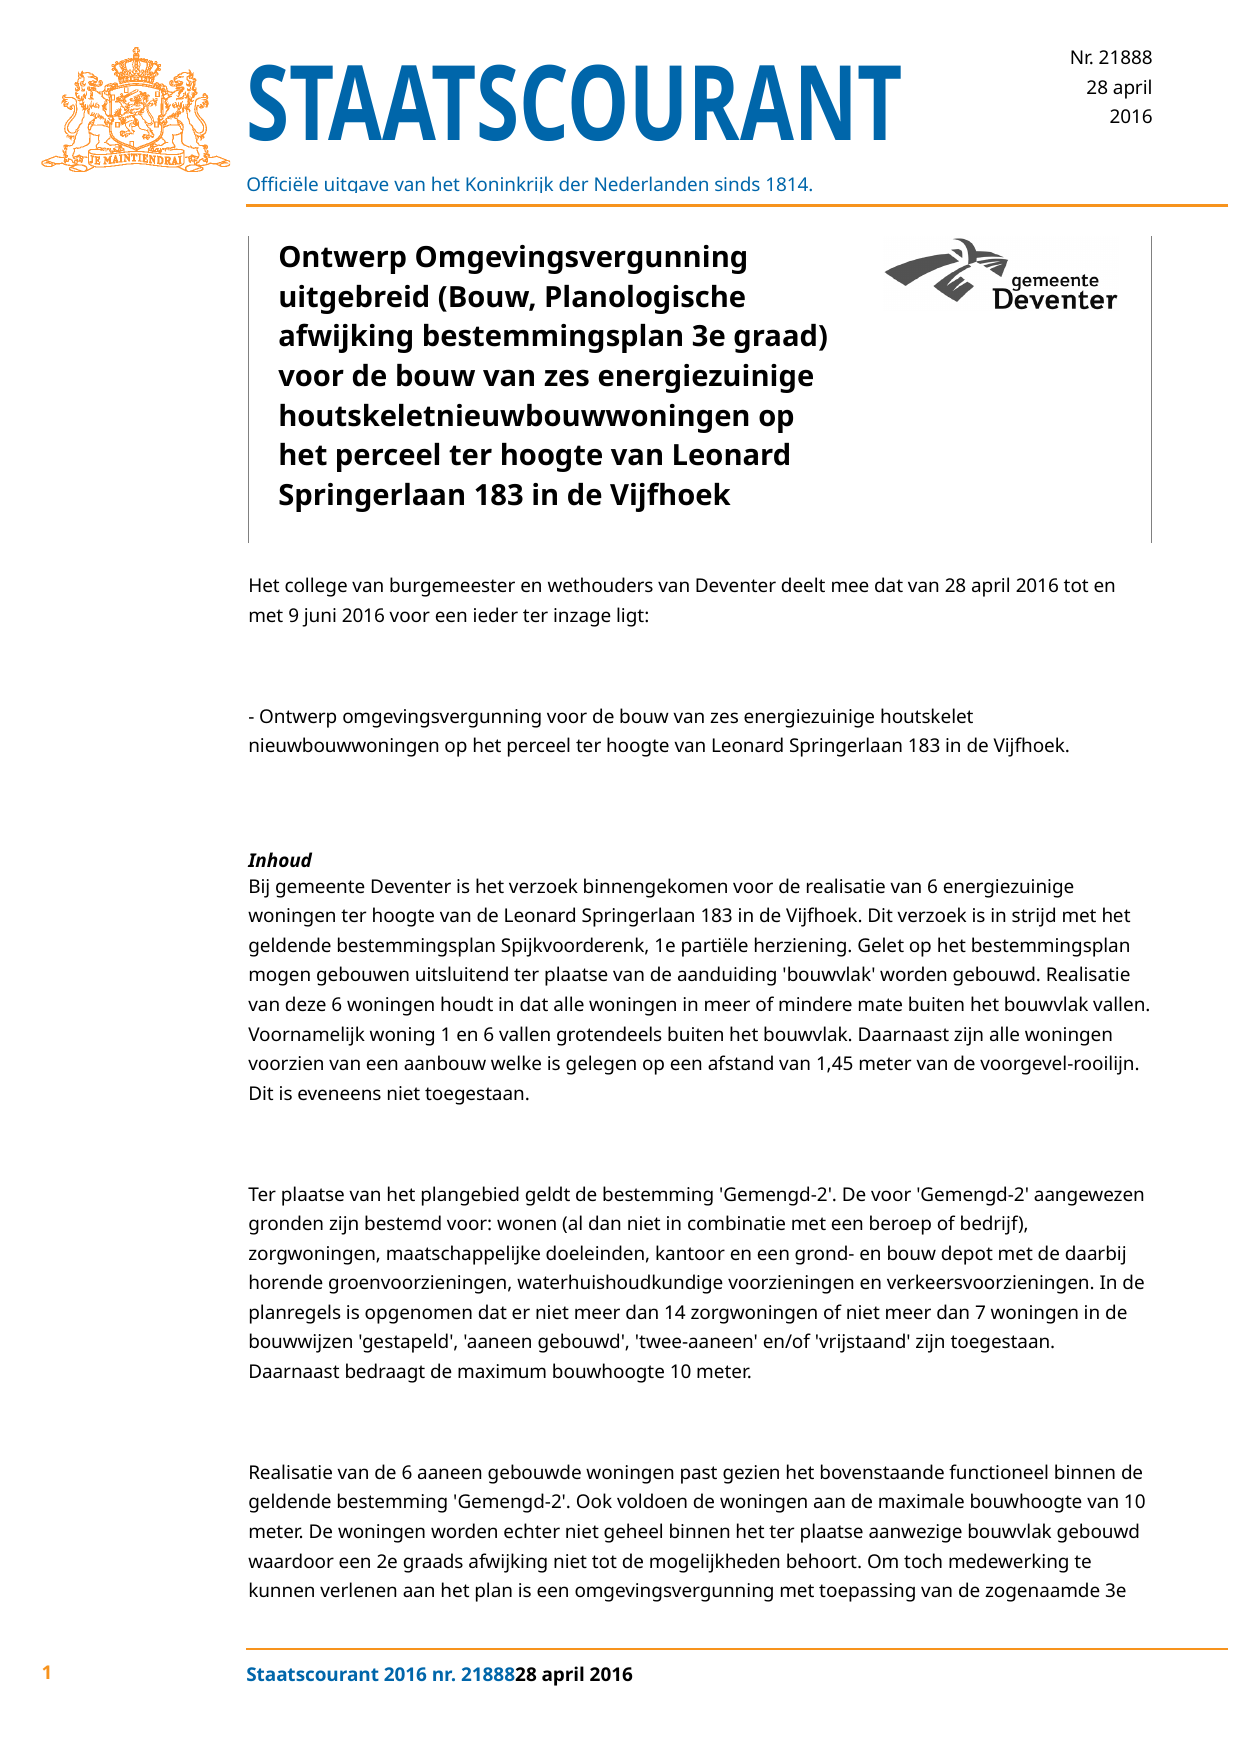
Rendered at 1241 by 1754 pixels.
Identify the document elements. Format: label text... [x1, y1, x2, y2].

table_header Ontwerp Omgevingsvergunning uitgebreid (Bouw, Planologische afwijking bestemmingsplan 3e graad) voor de bouw van zes energiezuinige houtskeletnieuwbouwwoningen op het perceel ter hoogte van Leonard Springerlaan 183 in de Vijfhoek [249, 236, 850, 543]
picture [882, 236, 1119, 311]
text Bij gemeente Deventer is het verzoek binnengekomen voor de realisatie van 6 energiezuinige woningen ter hoogte van de Leonard Springerlaan 183 in de Vijfhoek. Dit verzoek is in strijd met het geldende bestemmingsplan Spijkvoorderenk, 1e partiële herziening. Gelet op het bestemmingsplan mogen gebouwen uitsluitend ter plaatse van de aanduiding 'bouwvlak' worden gebouwd. Realisatie van deze 6 woningen houdt in dat alle woningen in meer of mindere mate buiten het bouwvlak vallen. Voornamelijk woning 1 en 6 vallen grotendeels buiten het bouwvlak. Daarnaast zijn alle woningen voorzien van een aanbouw welke is gelegen op een afstand van 1,45 meter van de voorgevel-rooilijn. Dit is eveneens niet toegestaan. [248, 873, 1152, 1106]
text - Ontwerp omgevingsvergunning voor de bouw van zes energiezuinige houtskelet nieuwbouwwoningen op het perceel ter hoogte van Leonard Springerlaan 183 in de Vijfhoek. [248, 703, 1152, 758]
text Ter plaatse van het plangebied geldt de bestemming 'Gemengd-2'. De voor 'Gemengd-2' aangewezen gronden zijn bestemd voor: wonen (al dan niet in combinatie met een beroep of bedrijf), zorgwoningen, maatschappelijke doeleinden, kantoor en een grond- en bouw depot met de daarbij horende groenvoorzieningen, waterhuishoudkundige voorzieningen en verkeersvoorzieningen. In de planregels is opgenomen dat er niet meer dan 14 zorgwoningen of niet meer dan 7 woningen in de bouwwijzen 'gestapeld', 'aaneen gebouwd', 'twee-aaneen' en/of 'vrijstaand' zijn toegestaan. Daarnaast bedraagt de maximum bouwhoogte 10 meter. [248, 1181, 1152, 1384]
text Inhoud [248, 847, 1152, 873]
table_header [850, 236, 1151, 543]
text Realisatie van de 6 aaneen gebouwde woningen past gezien het bovenstaande functioneel binnen de geldende bestemming 'Gemengd-2'. Ook voldoen de woningen aan de maximale bouwhoogte van 10 meter. De woningen worden echter niet geheel binnen het ter plaatse aanwezige bouwvlak gebouwd waardoor een 2e graads afwijking niet tot de mogelijkheden behoort. Om toch medewerking te kunnen verlenen aan het plan is een omgevingsvergunning met toepassing van de zogenaamde 3e [248, 1459, 1152, 1603]
picture [41, 47, 231, 172]
text Het college van burgemeester en wethouders van Deventer deelt mee dat van 28 april 2016 tot en met 9 juni 2016 voor een ieder ter inzage ligt: [248, 573, 1152, 628]
